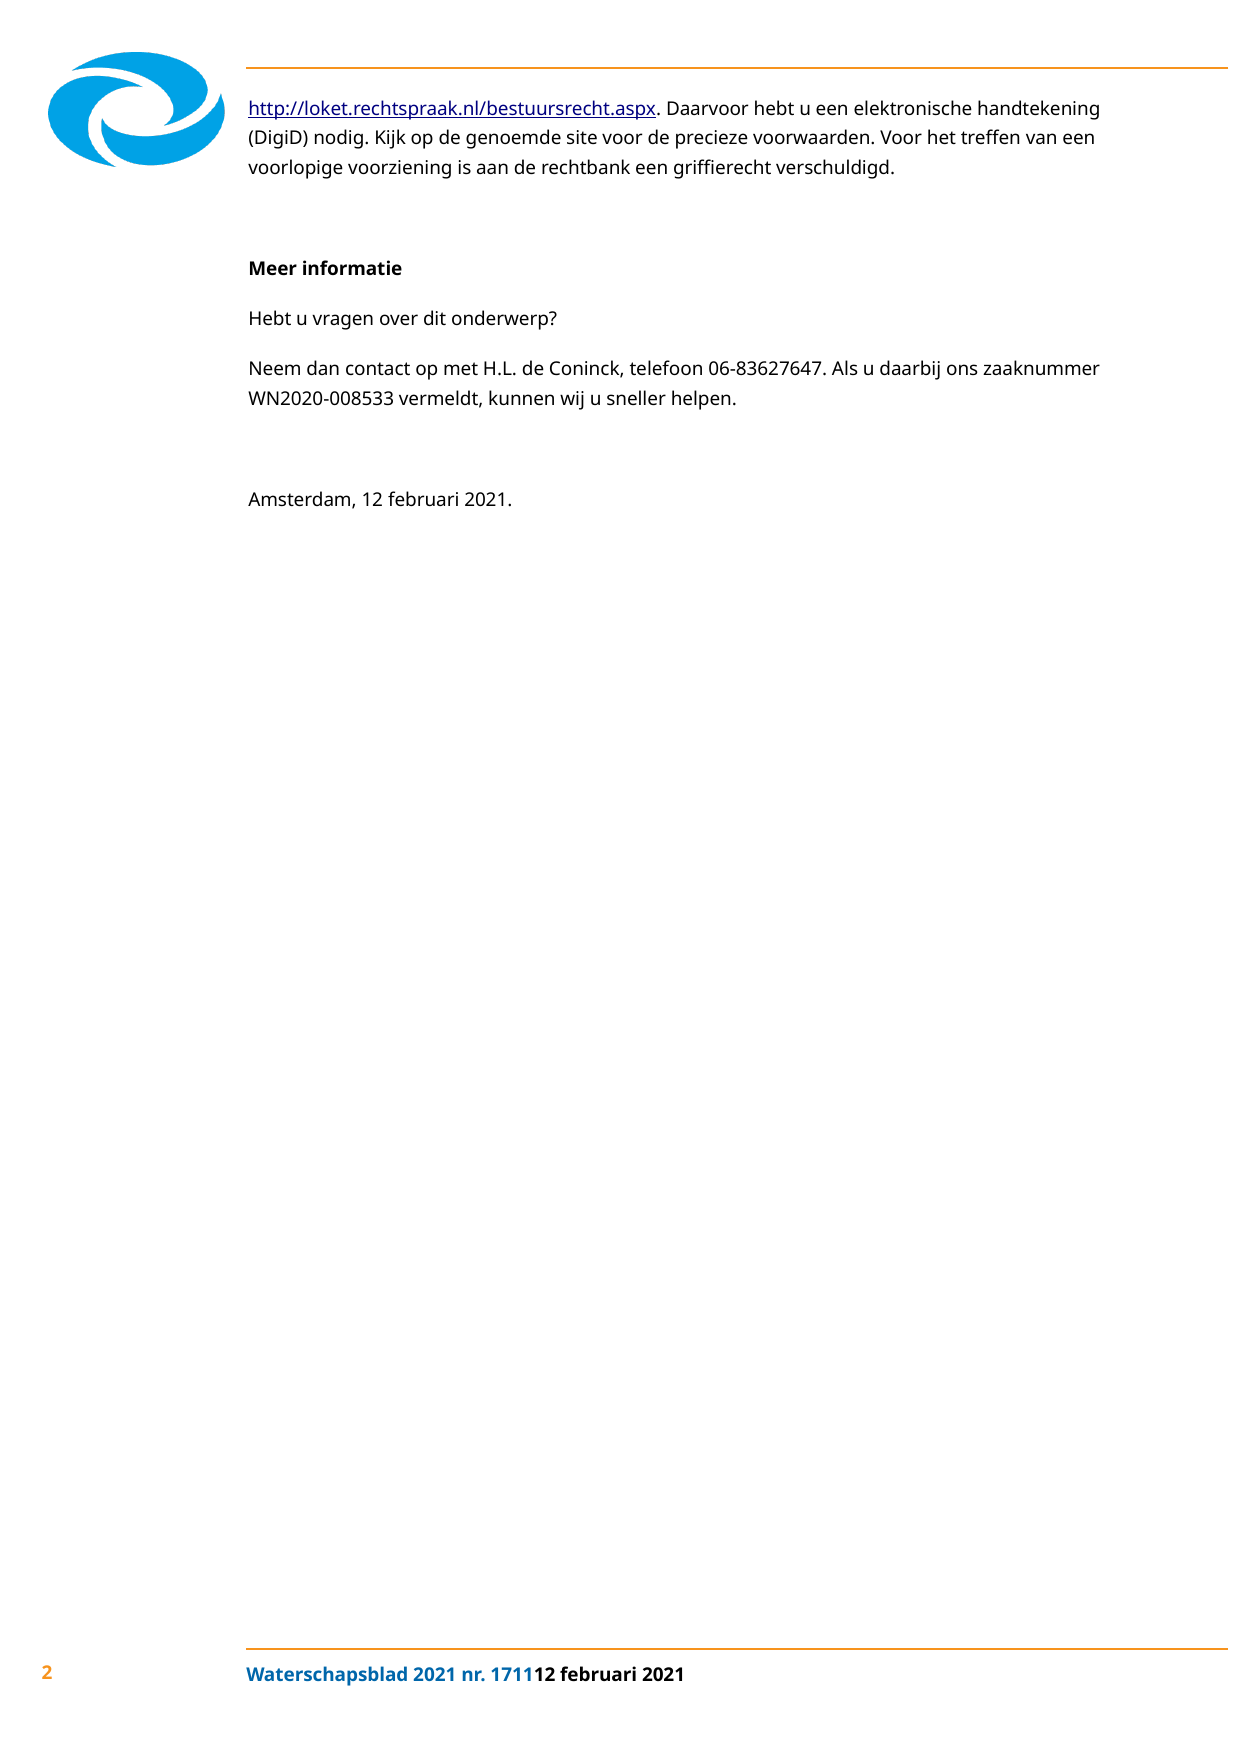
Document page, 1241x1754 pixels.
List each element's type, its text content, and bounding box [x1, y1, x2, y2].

text Meer informatie [248, 255, 1152, 281]
text http://loket.rechtspraak.nl/bestuursrecht.aspx. Daarvoor hebt u een elektronische handtekening (DigiD) nodig. Kijk op de genoemde site voor de precieze voorwaarden. Voor het treffen van een voorlopige voorziening is aan de rechtbank een griffierecht verschuldigd. [248, 95, 1152, 180]
text Neem dan contact op met H.L. de Coninck, telefoon 06-83627647. Als u daarbij ons zaaknummer WN2020-008533 vermeldt, kunnen wij u sneller helpen. [248, 356, 1152, 411]
text Hebt u vragen over dit onderwerp? [248, 305, 1152, 331]
text Amsterdam, 12 februari 2021. [248, 486, 1152, 512]
picture [41, 47, 231, 172]
